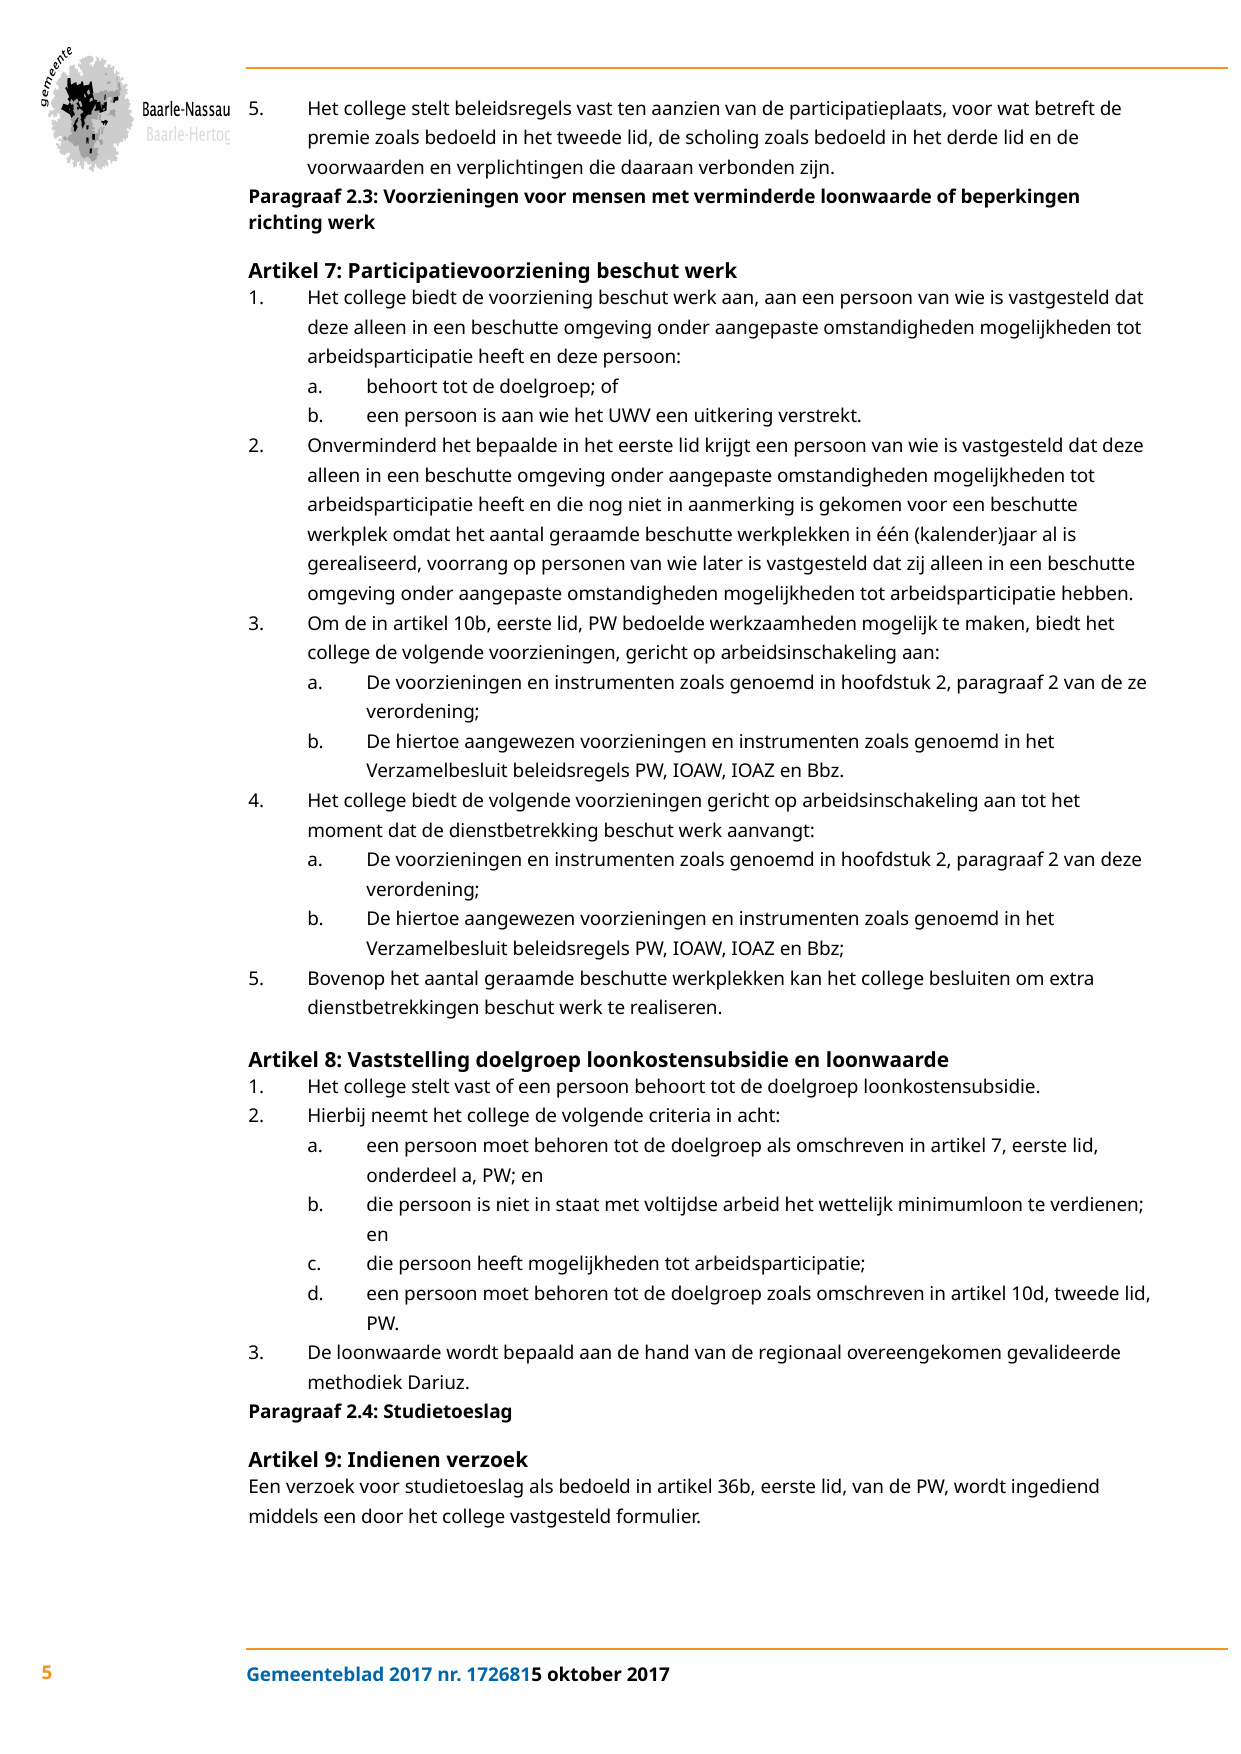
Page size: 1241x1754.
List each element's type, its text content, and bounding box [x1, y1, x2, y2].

list De voorzieningen en instrumenten zoals genoemd in hoofdstuk 2, paragraaf 2 van deze verordening; [307, 846, 1152, 902]
list Bovenop het aantal geraamde beschutte werkplekken kan het college besluiten om extra dienstbetrekkingen beschut werk te realiseren. [248, 965, 1152, 1020]
list Het college stelt vast of een persoon behoort tot de doelgroep loonkostensubsidie. [248, 1073, 1152, 1099]
list Hierbij neemt het college de volgende criteria in acht: [248, 1103, 1152, 1128]
list Het college biedt de voorziening beschut werk aan, aan een persoon van wie is vastgesteld dat deze alleen in een beschutte omgeving onder aangepaste omstandigheden mogelijkheden tot arbeidsparticipatie heeft en deze persoon: [248, 284, 1152, 369]
list Onverminderd het bepaalde in het eerste lid krijgt een persoon van wie is vastgesteld dat deze alleen in een beschutte omgeving onder aangepaste omstandigheden mogelijkheden tot arbeidsparticipatie heeft en die nog niet in aanmerking is gekomen voor een beschutte werkplek omdat het aantal geraamde beschutte werkplekken in één (kalender)jaar al is gerealiseerd, voorrang op personen van wie later is vastgesteld dat zij alleen in een beschutte omgeving onder aangepaste omstandigheden mogelijkheden tot arbeidsparticipatie hebben. [248, 432, 1152, 606]
text Paragraaf 2.4: Studietoeslag [248, 1398, 1152, 1424]
list De hiertoe aangewezen voorzieningen en instrumenten zoals genoemd in het Verzamelbesluit beleidsregels PW, IOAW, IOAZ en Bbz; [307, 906, 1152, 961]
list Het college biedt de volgende voorzieningen gericht op arbeidsinschakeling aan tot het moment dat de dienstbetrekking beschut werk aanvangt: [248, 787, 1152, 842]
list die persoon is niet in staat met voltijdse arbeid het wettelijk minimumloon te verdienen; en [307, 1191, 1152, 1247]
list Om de in artikel 10b, eerste lid, PW bedoelde werkzaamheden mogelijk te maken, biedt het college de volgende voorzieningen, gericht op arbeidsinschakeling aan: [248, 610, 1152, 665]
text Artikel 9: Indienen verzoek [248, 1445, 1152, 1473]
list een persoon moet behoren tot de doelgroep als omschreven in artikel 7, eerste lid, onderdeel a, PW; en [307, 1132, 1152, 1188]
picture [41, 47, 231, 172]
list Het college stelt beleidsregels vast ten aanzien van de participatieplaats, voor wat betreft de premie zoals bedoeld in het tweede lid, de scholing zoals bedoeld in het derde lid en de voorwaarden en verplichtingen die daaraan verbonden zijn. [248, 95, 1152, 180]
list een persoon is aan wie het UWV een uitkering verstrekt. [307, 403, 1152, 428]
text Artikel 8: Vaststelling doelgroep loonkostensubsidie en loonwaarde [248, 1045, 1152, 1073]
list De hiertoe aangewezen voorzieningen en instrumenten zoals genoemd in het Verzamelbesluit beleidsregels PW, IOAW, IOAZ en Bbz. [307, 728, 1152, 783]
list De voorzieningen en instrumenten zoals genoemd in hoofdstuk 2, paragraaf 2 van de ze verordening; [307, 669, 1152, 724]
list een persoon moet behoren tot de doelgroep zoals omschreven in artikel 10d, tweede lid, PW. [307, 1280, 1152, 1336]
list die persoon heeft mogelijkheden tot arbeidsparticipatie; [307, 1251, 1152, 1276]
text Paragraaf 2.3: Voorzieningen voor mensen met verminderde loonwaarde of beperkingen richting werk [248, 183, 1152, 235]
list behoort tot de doelgroep; of [307, 373, 1152, 399]
list De loonwaarde wordt bepaald aan de hand van de regionaal overeengekomen gevalideerde methodiek Dariuz. [248, 1339, 1152, 1395]
text Artikel 7: Participatievoorziening beschut werk [248, 256, 1152, 284]
text Een verzoek voor studietoeslag als bedoeld in artikel 36b, eerste lid, van de PW, wordt ingediend middels een door het college vastgesteld formulier. [248, 1473, 1152, 1529]
